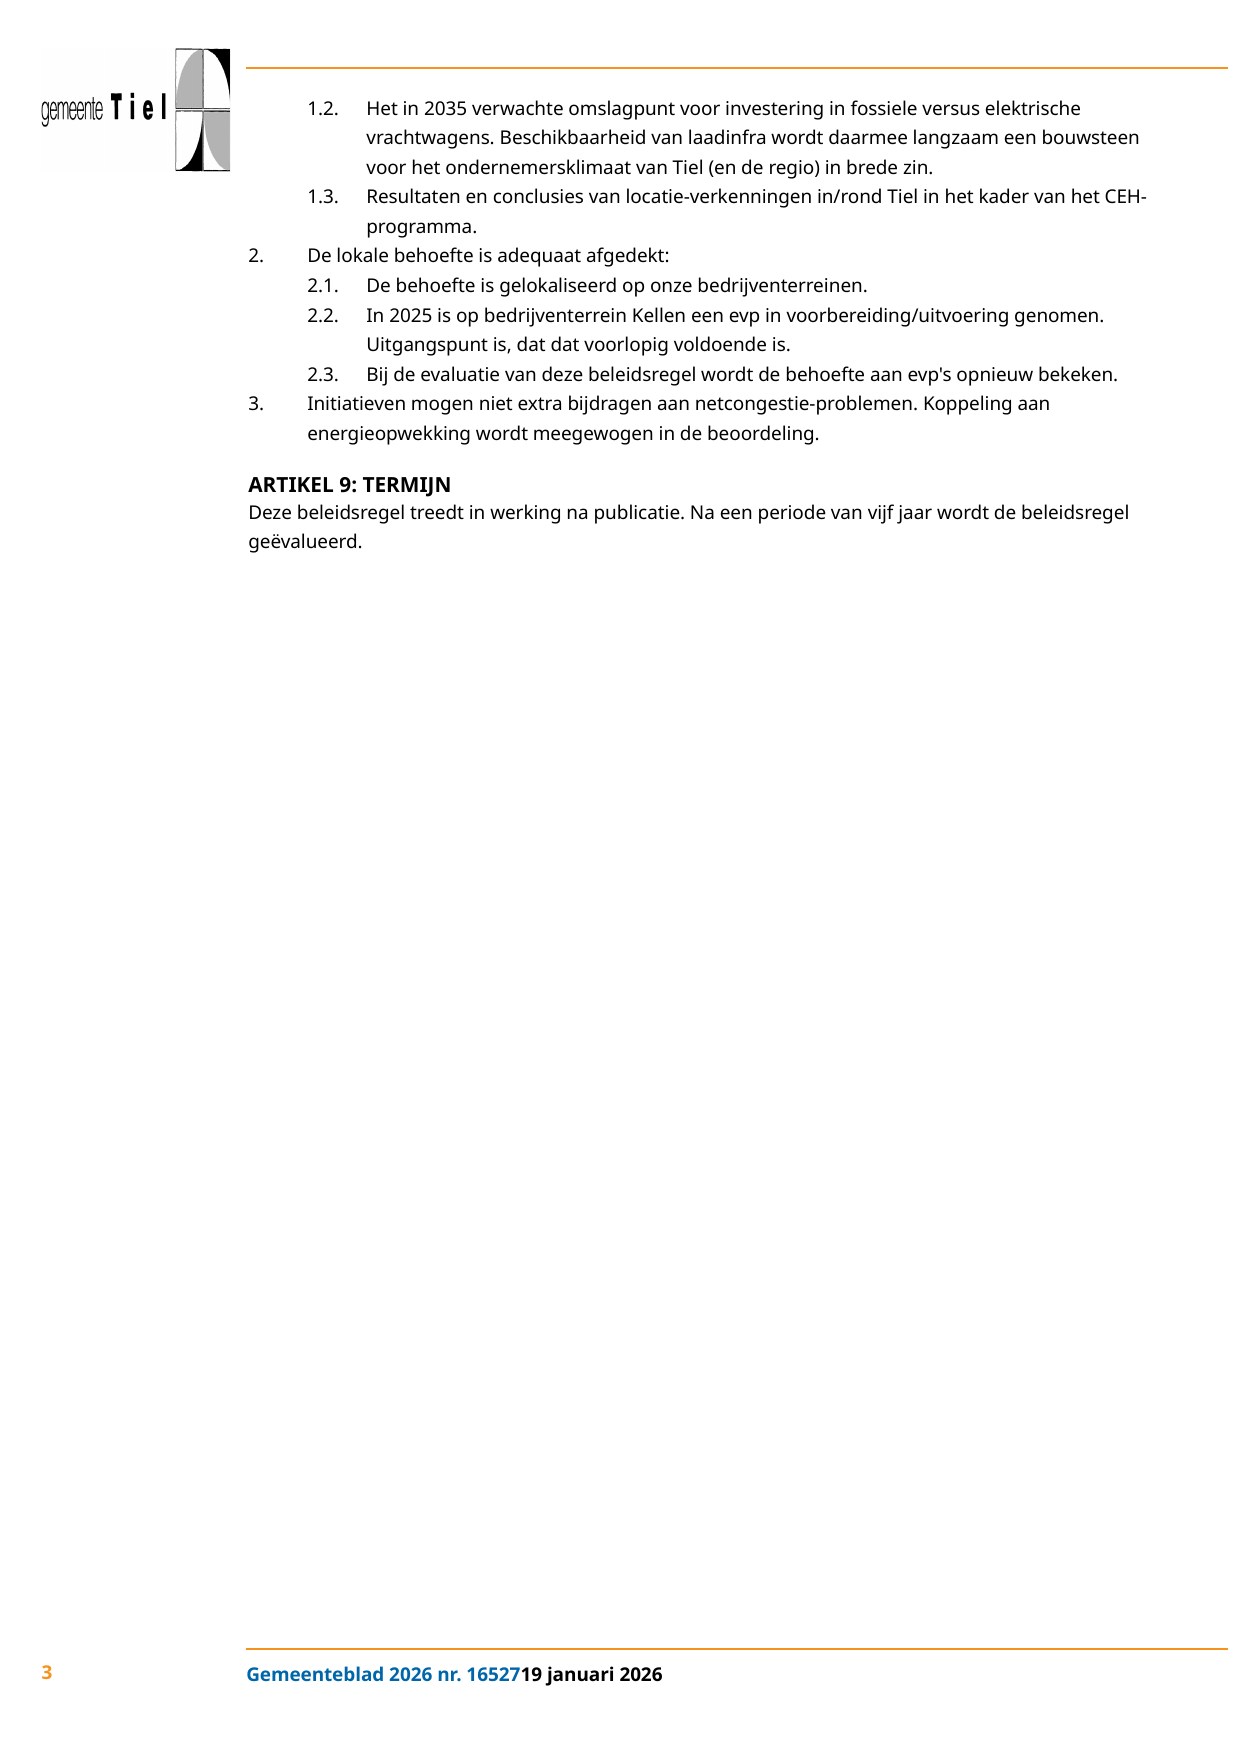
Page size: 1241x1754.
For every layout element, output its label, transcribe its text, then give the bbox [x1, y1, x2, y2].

list Initiatieven mogen niet extra bijdragen aan netcongestie-problemen. Koppeling aan energieopwekking wordt meegewogen in de beoordeling. [248, 391, 1152, 446]
list Het in 2035 verwachte omslagpunt voor investering in fossiele versus elektrische vrachtwagens. Beschikbaarheid van laadinfra wordt daarmee langzaam een bouwsteen voor het ondernemersklimaat van Tiel (en de regio) in brede zin. [307, 95, 1152, 180]
list Bij de evaluatie van deze beleidsregel wordt de behoefte aan evp's opnieuw bekeken. [307, 361, 1152, 387]
picture [41, 47, 231, 172]
list De lokale behoefte is adequaat afgedekt: [248, 243, 1152, 268]
text Deze beleidsregel treedt in werking na publicatie. Na een periode van vijf jaar wordt de beleidsregel geëvalueerd. [248, 499, 1152, 554]
list In 2025 is op bedrijventerrein Kellen een evp in voorbereiding/uitvoering genomen. Uitgangspunt is, dat dat voorlopig voldoende is. [307, 302, 1152, 357]
list De behoefte is gelokaliseerd op onze bedrijventerreinen. [307, 272, 1152, 298]
list Resultaten en conclusies van locatie-verkenningen in/rond Tiel in het kader van het CEH-programma. [307, 183, 1152, 239]
text ARTIKEL 9: TERMIJN [248, 471, 1152, 499]
